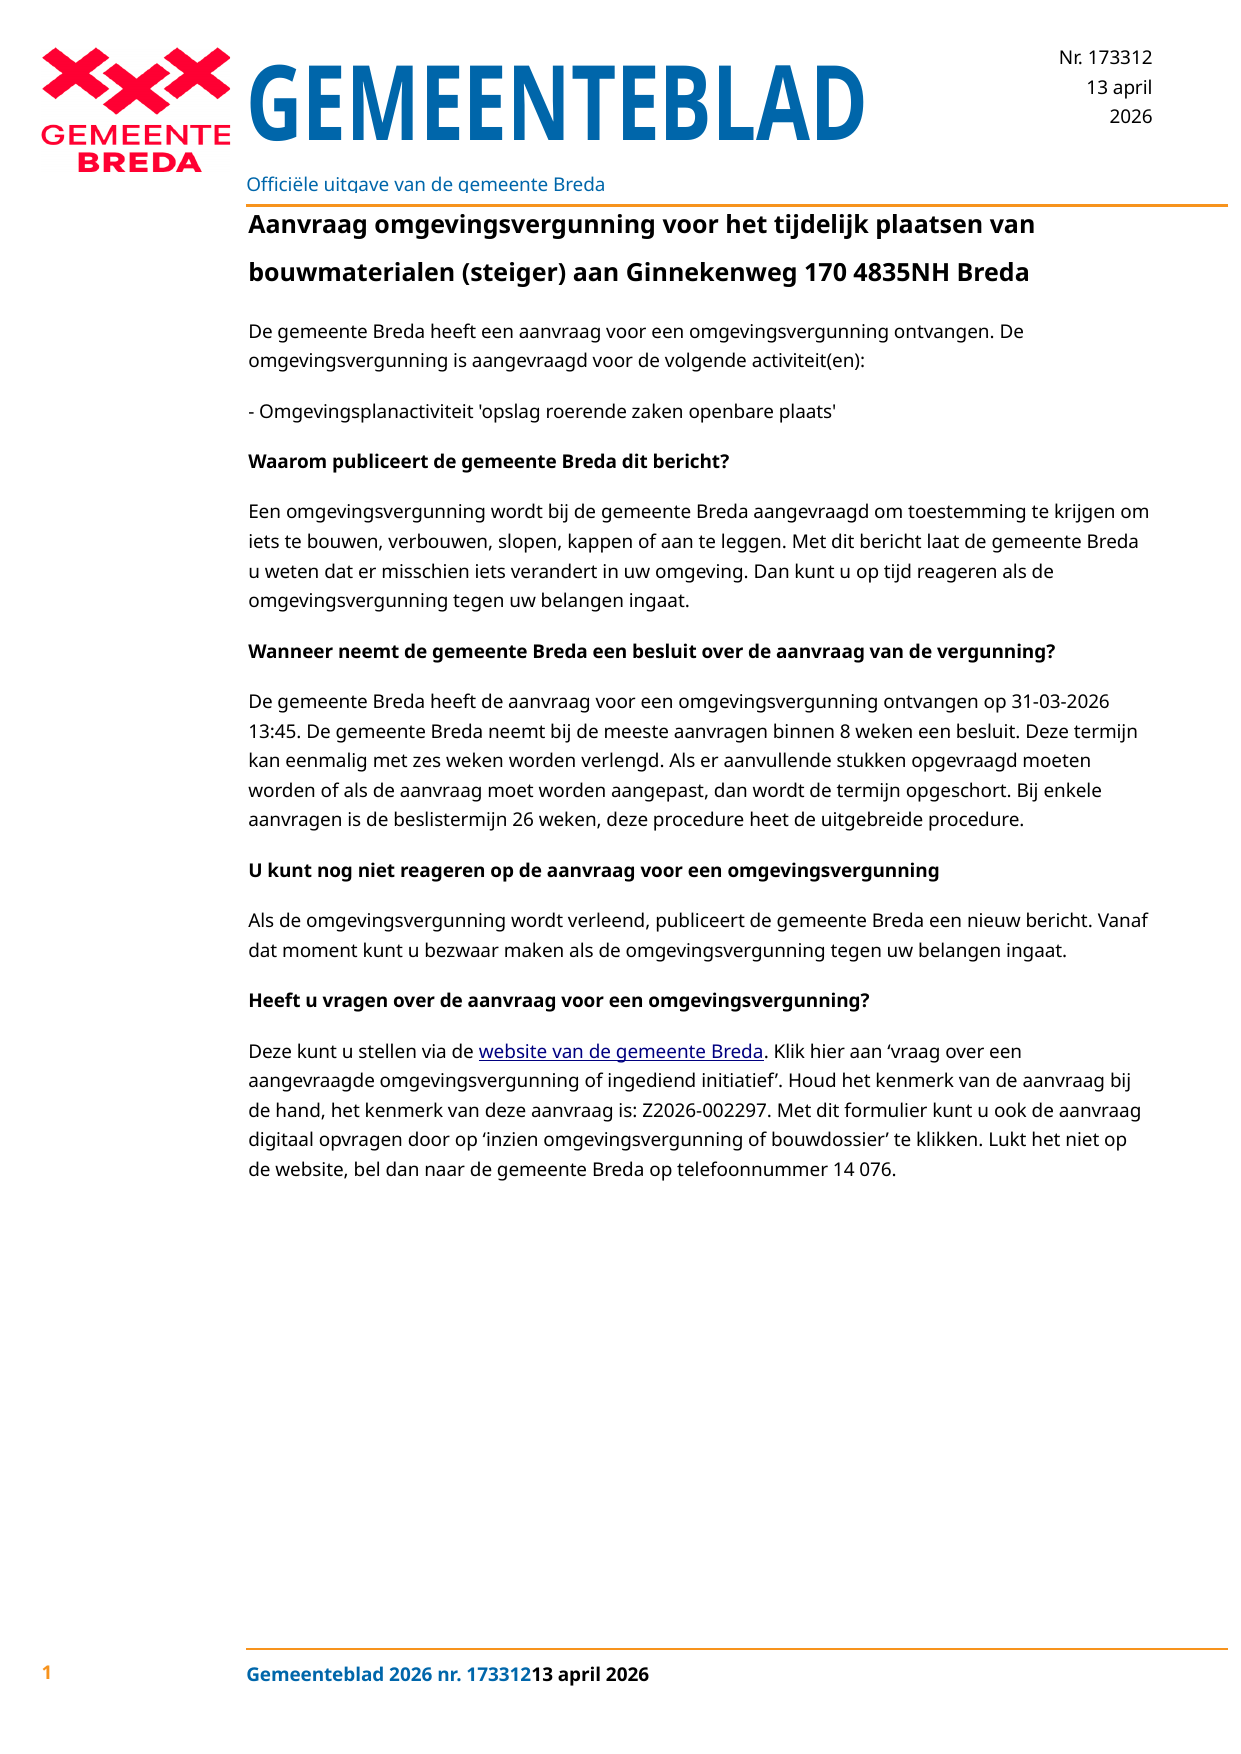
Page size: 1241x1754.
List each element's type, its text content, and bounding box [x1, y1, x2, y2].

text De gemeente Breda heeft een aanvraag voor een omgevingsvergunning ontvangen. De omgevingsvergunning is aangevraagd voor de volgende activiteit(en): [248, 318, 1152, 373]
text Deze kunt u stellen via de website van de gemeente Breda. Klik hier aan ‘vraag over een aangevraagde omgevingsvergunning of ingediend initiatief’. Houd het kenmerk van de aanvraag bij de hand, het kenmerk van deze aanvraag is: Z2026-002297. Met dit formulier kunt u ook de aanvraag digitaal opvragen door op ‘inzien omgevingsvergunning of bouwdossier’ te klikken. Lukt het niet op de website, bel dan naar de gemeente Breda op telefoonnummer 14 076. [248, 1038, 1152, 1182]
text U kunt nog niet reageren op de aanvraag voor een omgevingsvergunning [248, 857, 1152, 883]
text Waarom publiceert de gemeente Breda dit bericht? [248, 448, 1152, 474]
text Een omgevingsvergunning wordt bij de gemeente Breda aangevraagd om toestemming te krijgen om iets te bouwen, verbouwen, slopen, kappen of aan te leggen. Met dit bericht laat de gemeente Breda u weten dat er misschien iets verandert in uw omgeving. Dan kunt u op tijd reageren als de omgevingsvergunning tegen uw belangen ingaat. [248, 499, 1152, 613]
text Aanvraag omgevingsvergunning voor het tijdelijk plaatsen van bouwmaterialen (steiger) aan Ginnekenweg 170 4835NH Breda [248, 207, 1152, 288]
text Als de omgevingsvergunning wordt verleend, publiceert de gemeente Breda een nieuw bericht. Vanaf dat moment kunt u bezwaar maken als de omgevingsvergunning tegen uw belangen ingaat. [248, 907, 1152, 963]
text Heeft u vragen over de aanvraag voor een omgevingsvergunning? [248, 987, 1152, 1013]
text Wanneer neemt de gemeente Breda een besluit over de aanvraag van de vergunning? [248, 638, 1152, 664]
text - Omgevingsplanactiviteit 'opslag roerende zaken openbare plaats' [248, 398, 1152, 424]
picture [41, 47, 231, 172]
text De gemeente Breda heeft de aanvraag voor een omgevingsvergunning ontvangen op 31-03-2026 13:45. De gemeente Breda neemt bij de meeste aanvragen binnen 8 weken een besluit. Deze termijn kan eenmalig met zes weken worden verlengd. Als er aanvullende stukken opgevraagd moeten worden of als de aanvraag moet worden aangepast, dan wordt de termijn opgeschort. Bij enkele aanvragen is de beslistermijn 26 weken, deze procedure heet de uitgebreide procedure. [248, 688, 1152, 832]
